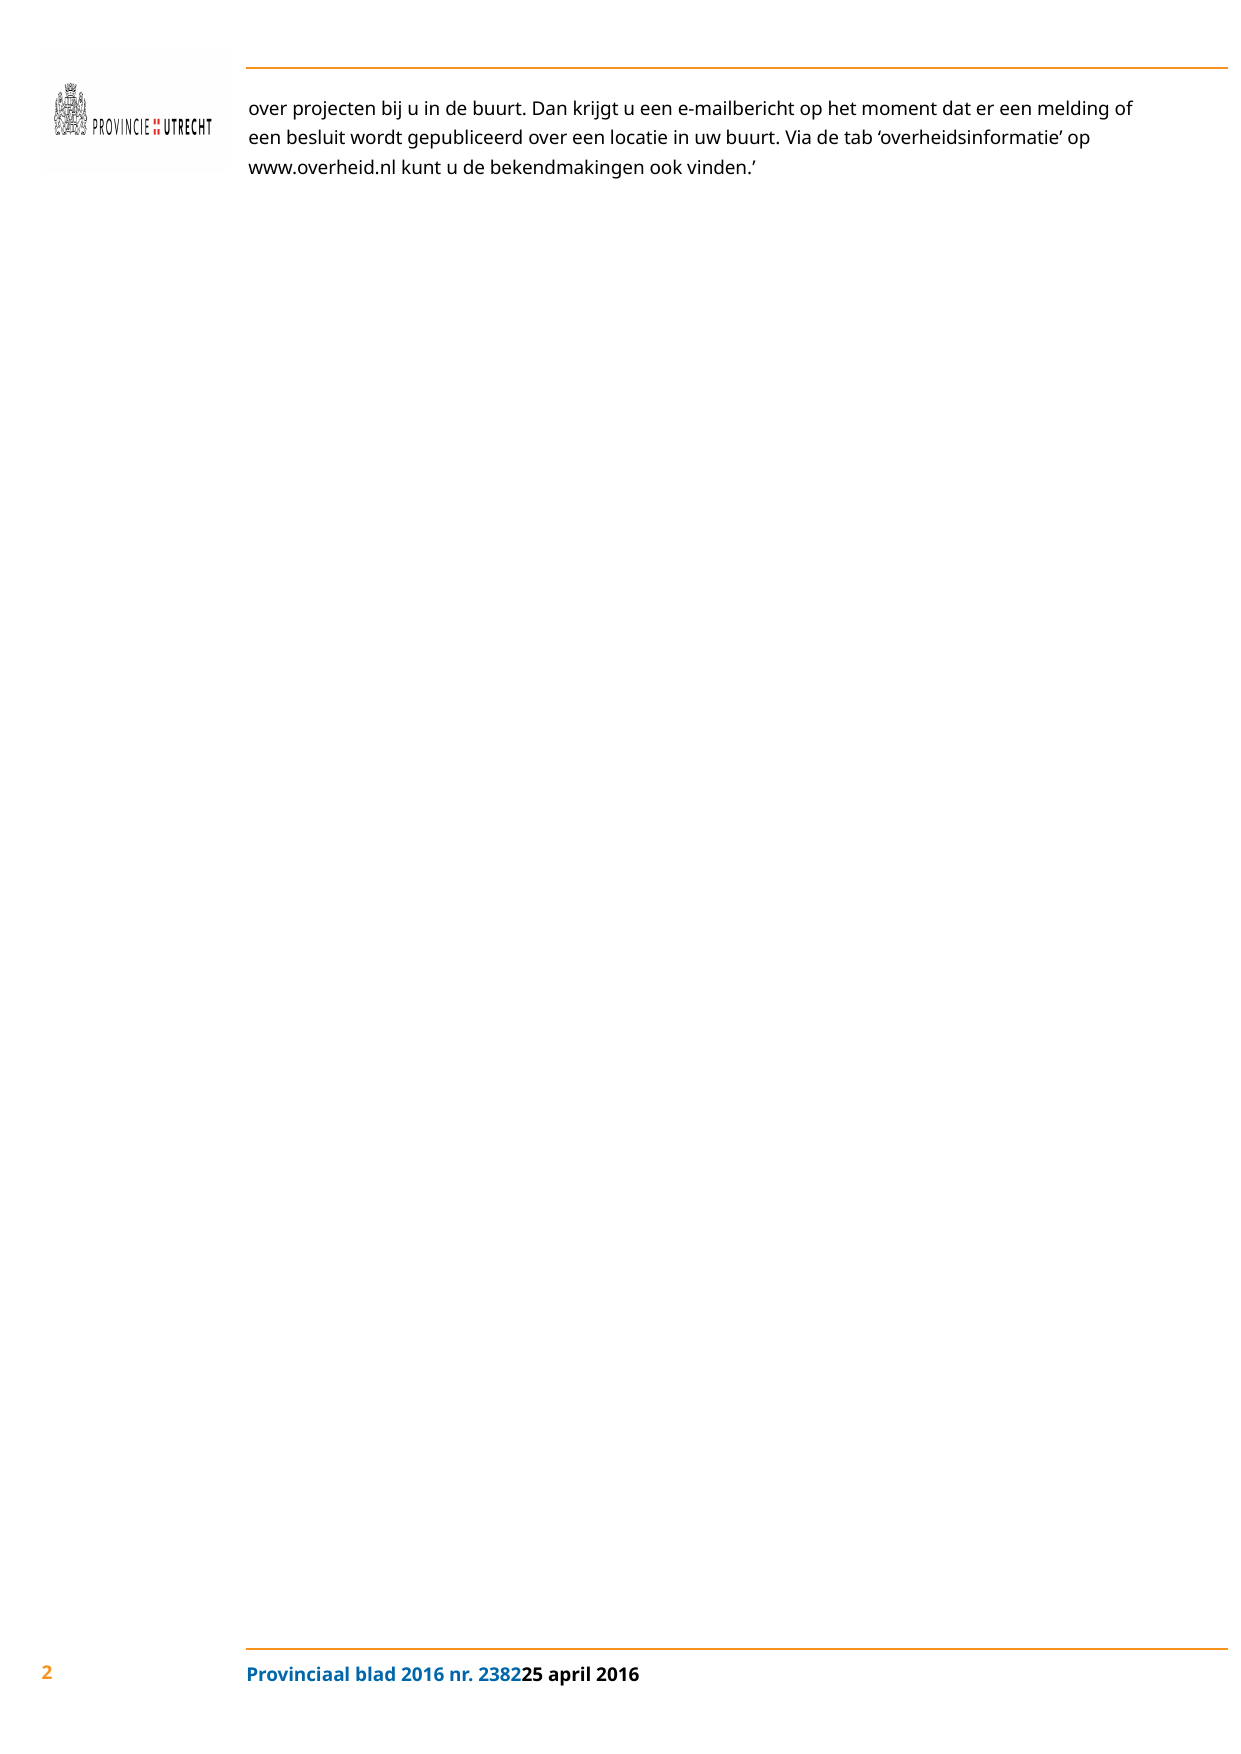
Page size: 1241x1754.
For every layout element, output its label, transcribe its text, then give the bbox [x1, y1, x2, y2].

text over projecten bij u in de buurt. Dan krijgt u een e-mailbericht op het moment dat er een melding of een besluit wordt gepubliceerd over een locatie in uw buurt. Via de tab ‘overheidsinformatie’ op www.overheid.nl kunt u de bekendmakingen ook vinden.’ [248, 95, 1152, 180]
picture [41, 47, 231, 172]
